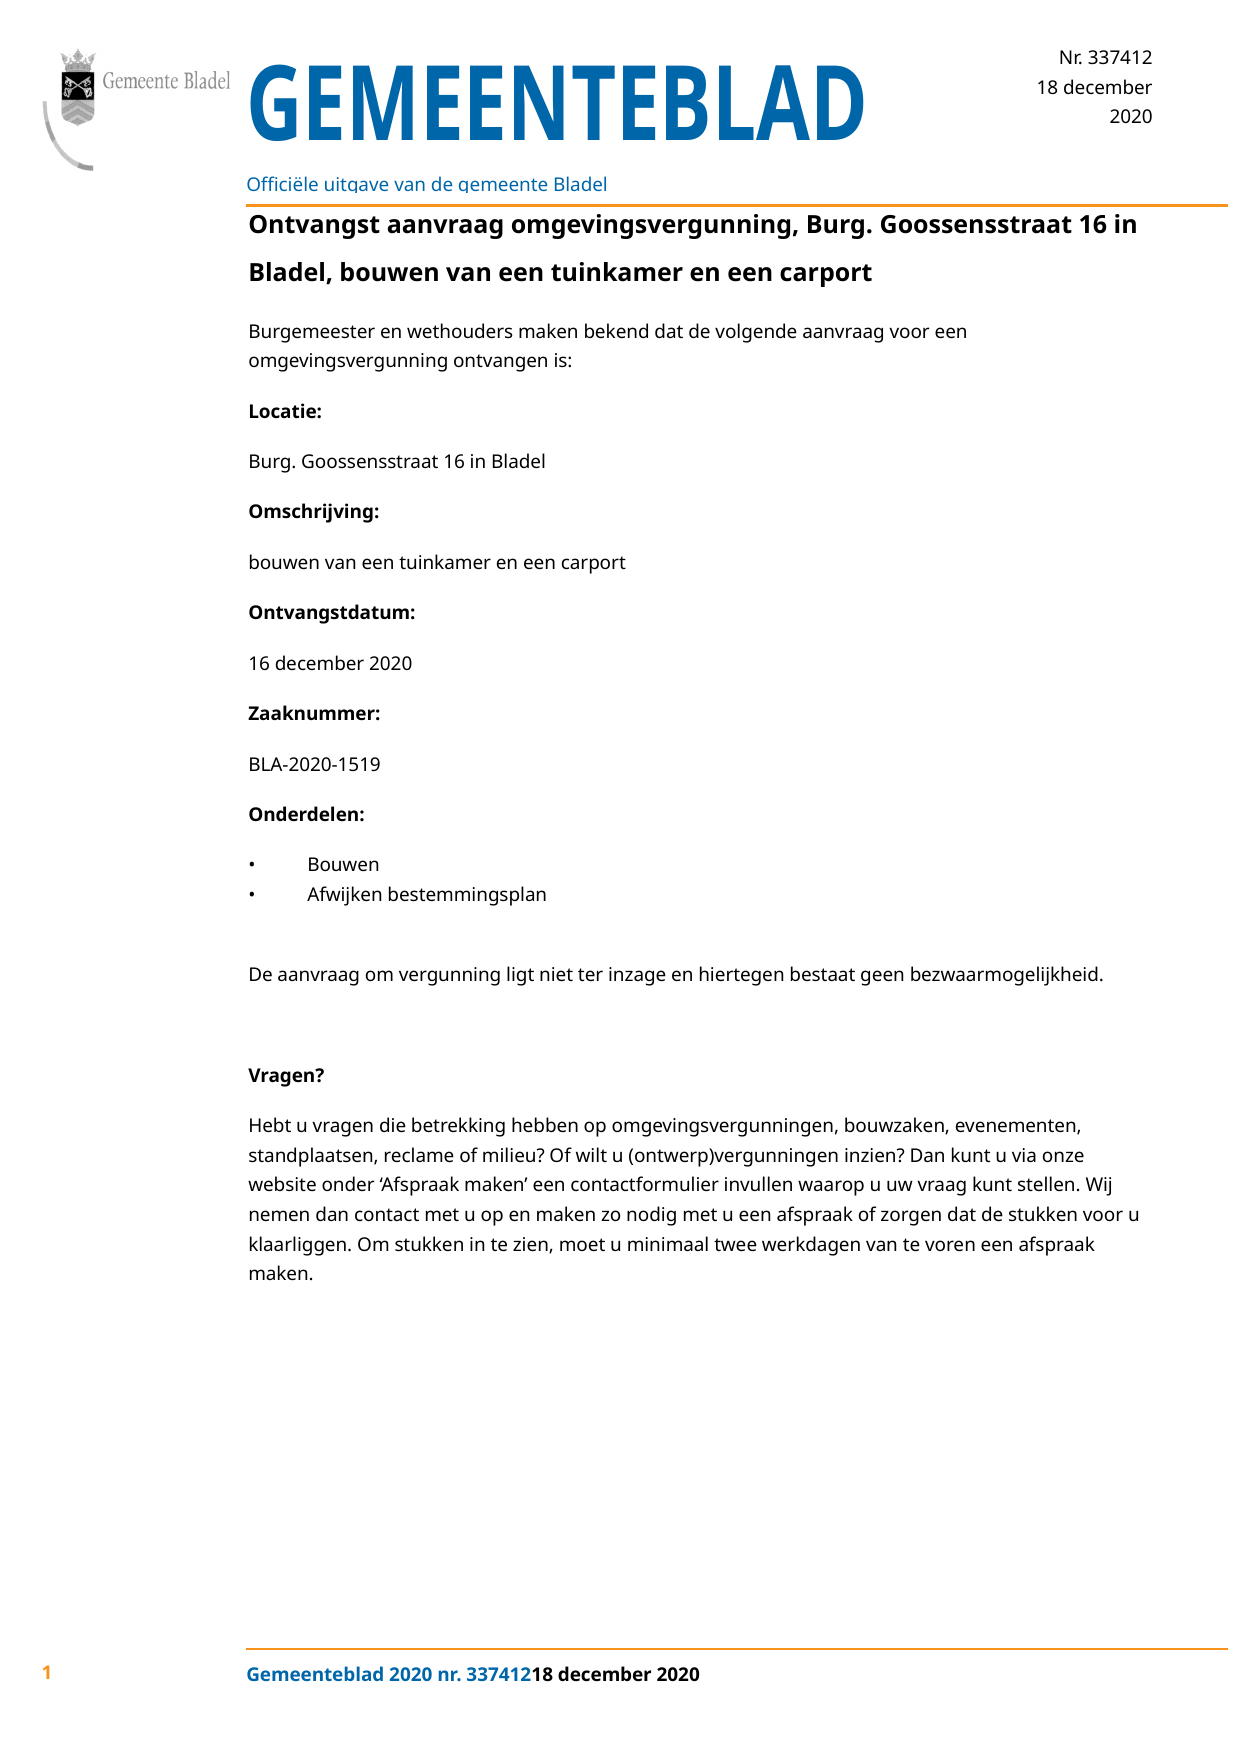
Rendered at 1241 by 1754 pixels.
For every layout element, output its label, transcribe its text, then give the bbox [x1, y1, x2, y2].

text Burgemeester en wethouders maken bekend dat de volgende aanvraag voor een omgevingsvergunning ontvangen is: [248, 318, 1152, 373]
text Zaaknummer: [248, 700, 1152, 726]
text Omschrijving: [248, 499, 1152, 524]
list Afwijken bestemmingsplan [248, 881, 1152, 907]
text Onderdelen: [248, 801, 1152, 827]
text Hebt u vragen die betrekking hebben op omgevingsvergunningen, bouwzaken, evenementen, standplaatsen, reclame of milieu? Of wilt u (ontwerp)vergunningen inzien? Dan kunt u via onze website onder ‘Afspraak maken’ een contactformulier invullen waarop u uw vraag kunt stellen. Wij nemen dan contact met u op en maken zo nodig met u een afspraak of zorgen dat de stukken voor u klaarliggen. Om stukken in te zien, moet u minimaal twee werkdagen van te voren een afspraak maken. [248, 1112, 1152, 1286]
list Bouwen [248, 852, 1152, 877]
picture [41, 47, 231, 172]
text Ontvangstdatum: [248, 599, 1152, 625]
text BLA-2020-1519 [248, 751, 1152, 777]
text De aanvraag om vergunning ligt niet ter inzage en hiertegen bestaat geen bezwaarmogelijkheid. [248, 961, 1152, 987]
text 16 december 2020 [248, 650, 1152, 676]
text Locatie: [248, 398, 1152, 424]
text Vragen? [248, 1062, 1152, 1088]
text Burg. Goossensstraat 16 in Bladel [248, 448, 1152, 474]
text bouwen van een tuinkamer en een carport [248, 549, 1152, 575]
text Ontvangst aanvraag omgevingsvergunning, Burg. Goossensstraat 16 in Bladel, bouwen van een tuinkamer en een carport [248, 207, 1152, 288]
